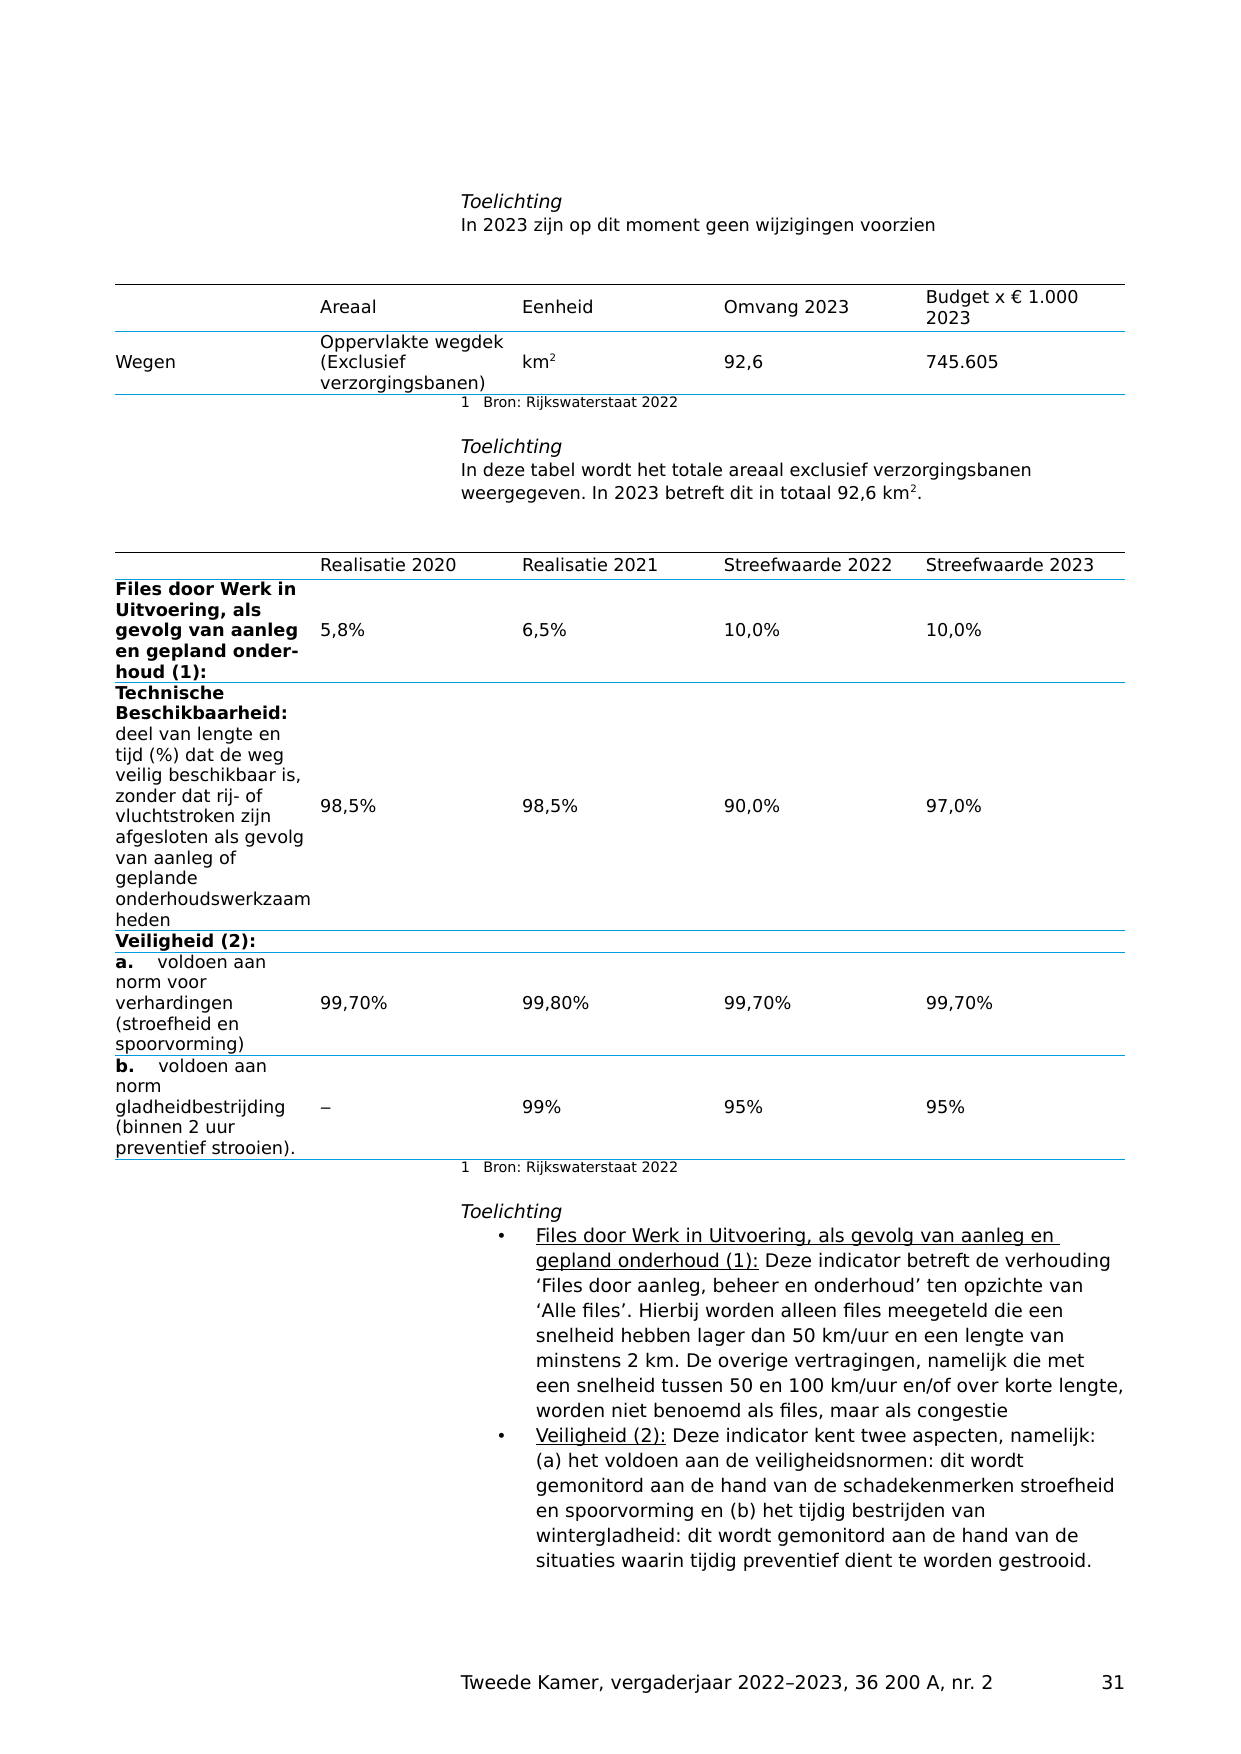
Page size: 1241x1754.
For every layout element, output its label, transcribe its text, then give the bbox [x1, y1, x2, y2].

list Files door Werk in Uitvoering, als gevolg van aanleg en gepland onderhoud (1): Deze indicator betreft de verhouding ‘Files door aanleg, beheer en onderhoud’ ten opzichte van ‘Alle files’. Hierbij worden alleen files meegeteld die een snelheid hebben lager dan 50 km/uur en een lengte van minstens 2 km. De overige vertragingen, namelijk die met een snelheid tussen 50 en 100 km/uur en/of over korte lengte, worden niet benoemd als files, maar als congestie [498, 1223, 1125, 1423]
table_cell ‒ [317, 1056, 519, 1159]
table_cell Budget x € 1.000 2023 [923, 285, 1125, 331]
table_cell km2 [519, 332, 721, 393]
text Toelichting [461, 191, 1125, 213]
table_cell 98,5% [317, 683, 519, 930]
table_cell 90,0% [721, 683, 923, 930]
table_cell [115, 553, 317, 578]
table_cell 99,70% [317, 953, 519, 1055]
table_cell 10,0% [721, 580, 923, 682]
text In deze tabel wordt het totale areaal exclusief verzorgingsbanen weergegeven. In 2023 betreft dit in totaal 92,6 km2. [461, 458, 1125, 504]
table_cell [519, 931, 721, 951]
table_cell 6,5% [519, 580, 721, 682]
table_cell Streefwaarde 2023 [923, 553, 1125, 578]
table_cell Oppervlakte wegdek (Exclusief verzorgingsbanen) [317, 332, 519, 393]
table_cell 99,70% [721, 953, 923, 1055]
table_cell 97,0% [923, 683, 1125, 930]
table_cell Veiligheid (2): [115, 931, 317, 951]
table_cell 99% [519, 1056, 721, 1159]
table_cell 98,5% [519, 683, 721, 930]
table_cell 99,80% [519, 953, 721, 1055]
text Toelichting [461, 1201, 1125, 1223]
table_cell 10,0% [923, 580, 1125, 682]
text Toelichting [461, 436, 1125, 458]
table_header Tabel 22 Omvang areaal1 [115, 259, 1125, 283]
list Veiligheid (2): Deze indicator kent twee aspecten, namelijk: (a) het voldoen aan de veiligheidsnormen: dit wordt gemonitord aan de hand van de schadekenmerken stroefheid en spoorvorming en (b) het tijdig bestrijden van wintergladheid: dit wordt gemonitord aan de hand van de situaties waarin tijdig preventief dient te worden gestrooid. [498, 1423, 1125, 1573]
table_cell 92,6 [721, 332, 923, 393]
table_cell 95% [721, 1056, 923, 1159]
table_cell [115, 285, 317, 331]
table_cell Streefwaarde 2022 [721, 553, 923, 578]
table_cell Wegen [115, 332, 317, 393]
table_cell [923, 931, 1125, 951]
table_cell b. voldoen aan norm gladheidbestrijding (binnen 2 uur preventief strooien). [115, 1056, 317, 1159]
table_cell [317, 931, 519, 951]
table_header Tabel 23 Indicatoren onderhoud1 [115, 527, 1125, 552]
table_cell Eenheid [519, 285, 721, 331]
table_cell a. voldoen aan norm voor verhardingen (stroefheid en spoorvorming) [115, 953, 317, 1055]
table_cell 95% [923, 1056, 1125, 1159]
table_cell Realisatie 2020 [317, 553, 519, 578]
table_cell 5,8% [317, 580, 519, 682]
table_cell Technische Beschikbaarheid: deel van lengte en tijd (%) dat de weg veilig beschikbaar is, zonder dat rij- of vluchtstroken zijn afgesloten als gevolg van aanleg of geplande onderhoudswerkzaamheden [115, 683, 317, 930]
table_cell Areaal [317, 285, 519, 331]
text In 2023 zijn op dit moment geen wijzigingen voorzien [461, 213, 1125, 236]
table_cell Files door Werk in Uitvoering, als gevolg van aanleg en gepland onder­houd (1): [115, 580, 317, 682]
table_cell 99,70% [923, 953, 1125, 1055]
table_cell 745.605 [923, 332, 1125, 393]
table_cell Realisatie 2021 [519, 553, 721, 578]
list Bron: Rijkswaterstaat 2022 [461, 395, 1125, 411]
list Bron: Rijkswaterstaat 2022 [461, 1160, 1125, 1176]
table_cell Omvang 2023 [721, 285, 923, 331]
table_cell [721, 931, 923, 951]
